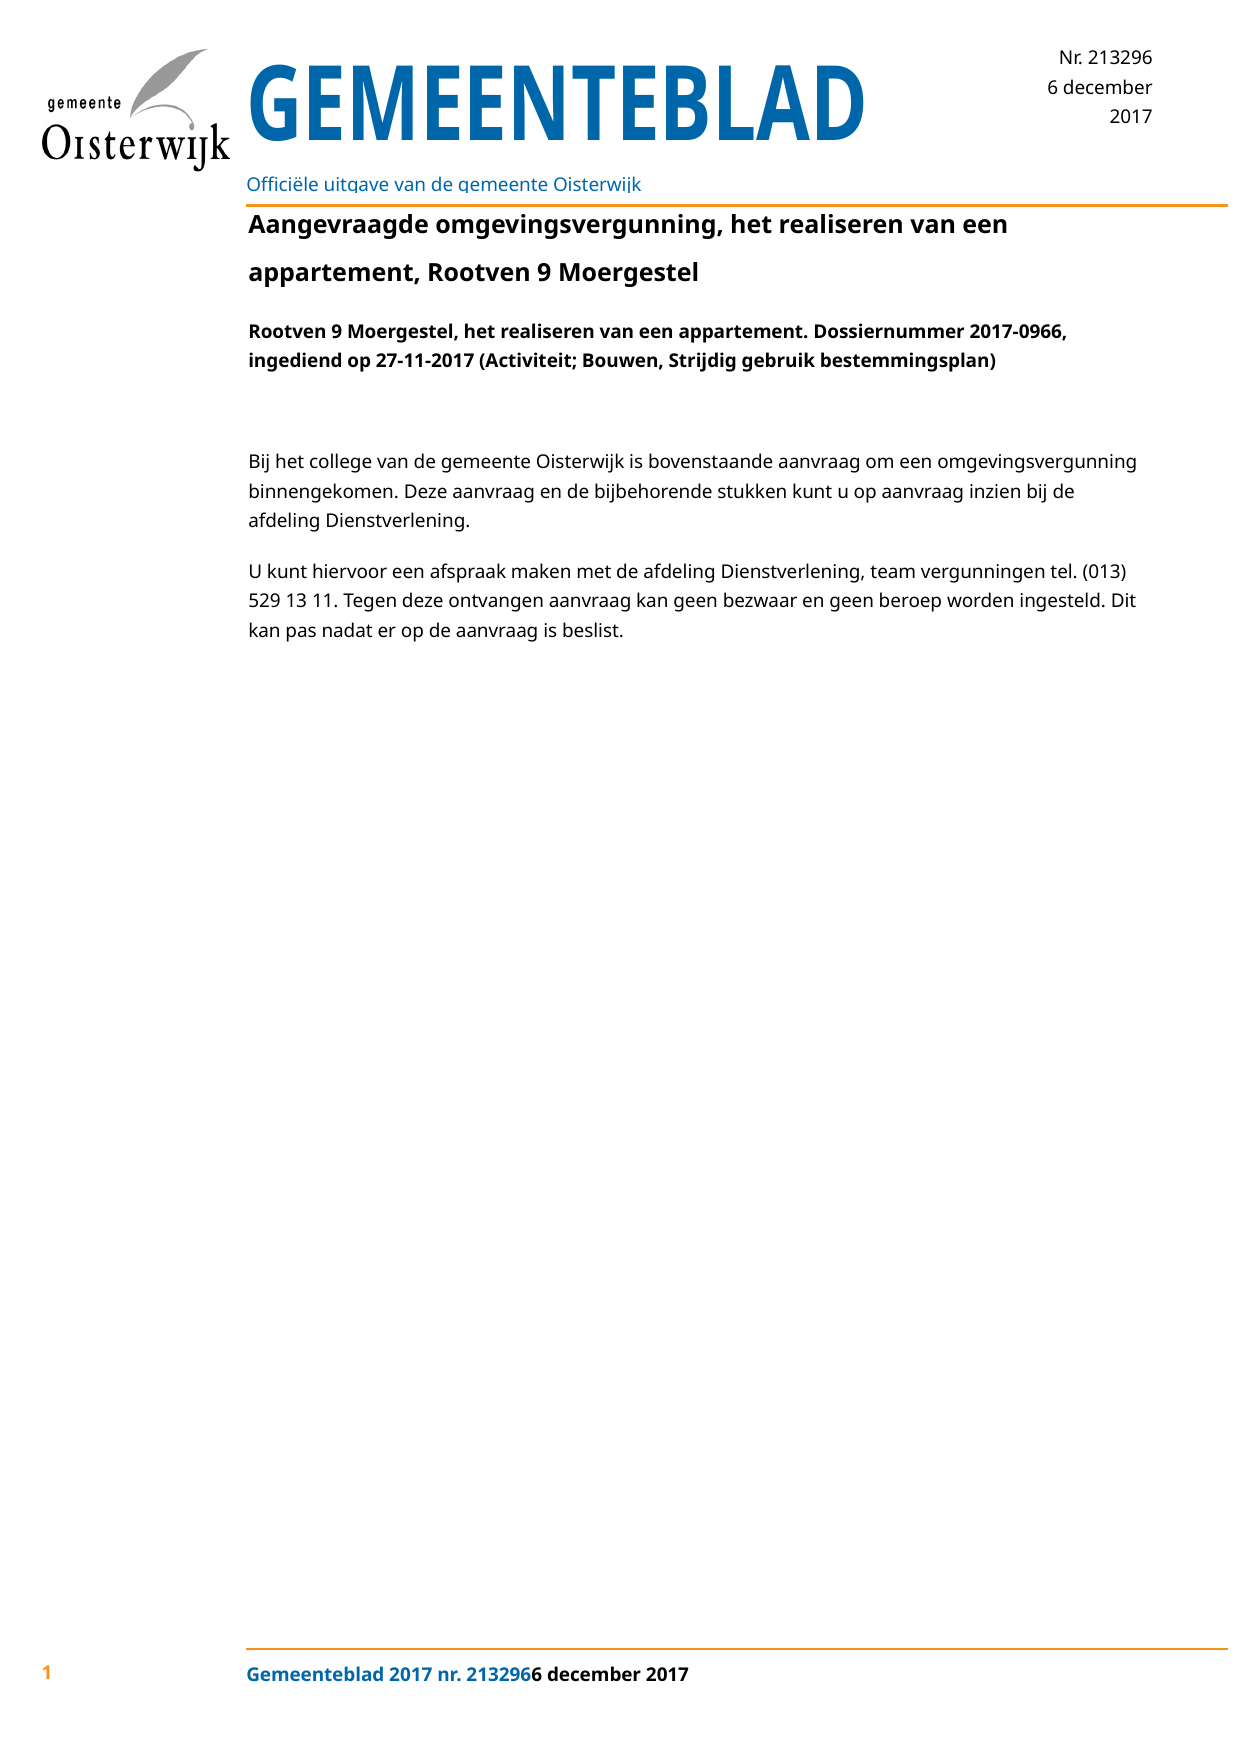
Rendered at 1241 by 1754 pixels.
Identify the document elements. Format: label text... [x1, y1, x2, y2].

text U kunt hiervoor een afspraak maken met de afdeling Dienstverlening, team vergunningen tel. (013) 529 13 11. Tegen deze ontvangen aanvraag kan geen bezwaar en geen beroep worden ingesteld. Dit kan pas nadat er op de aanvraag is beslist. [248, 558, 1152, 643]
picture [41, 47, 231, 172]
text Bij het college van de gemeente Oisterwijk is bovenstaande aanvraag om een omgevingsvergunning binnengekomen. Deze aanvraag en de bijbehorende stukken kunt u op aanvraag inzien bij de afdeling Dienstverlening. [248, 448, 1152, 533]
text Rootven 9 Moergestel, het realiseren van een appartement. Dossiernummer 2017-0966, ingediend op 27-11-2017 (Activiteit; Bouwen, Strijdig gebruik bestemmingsplan) [248, 318, 1152, 373]
text Aangevraagde omgevingsvergunning, het realiseren van een appartement, Rootven 9 Moergestel [248, 207, 1152, 288]
